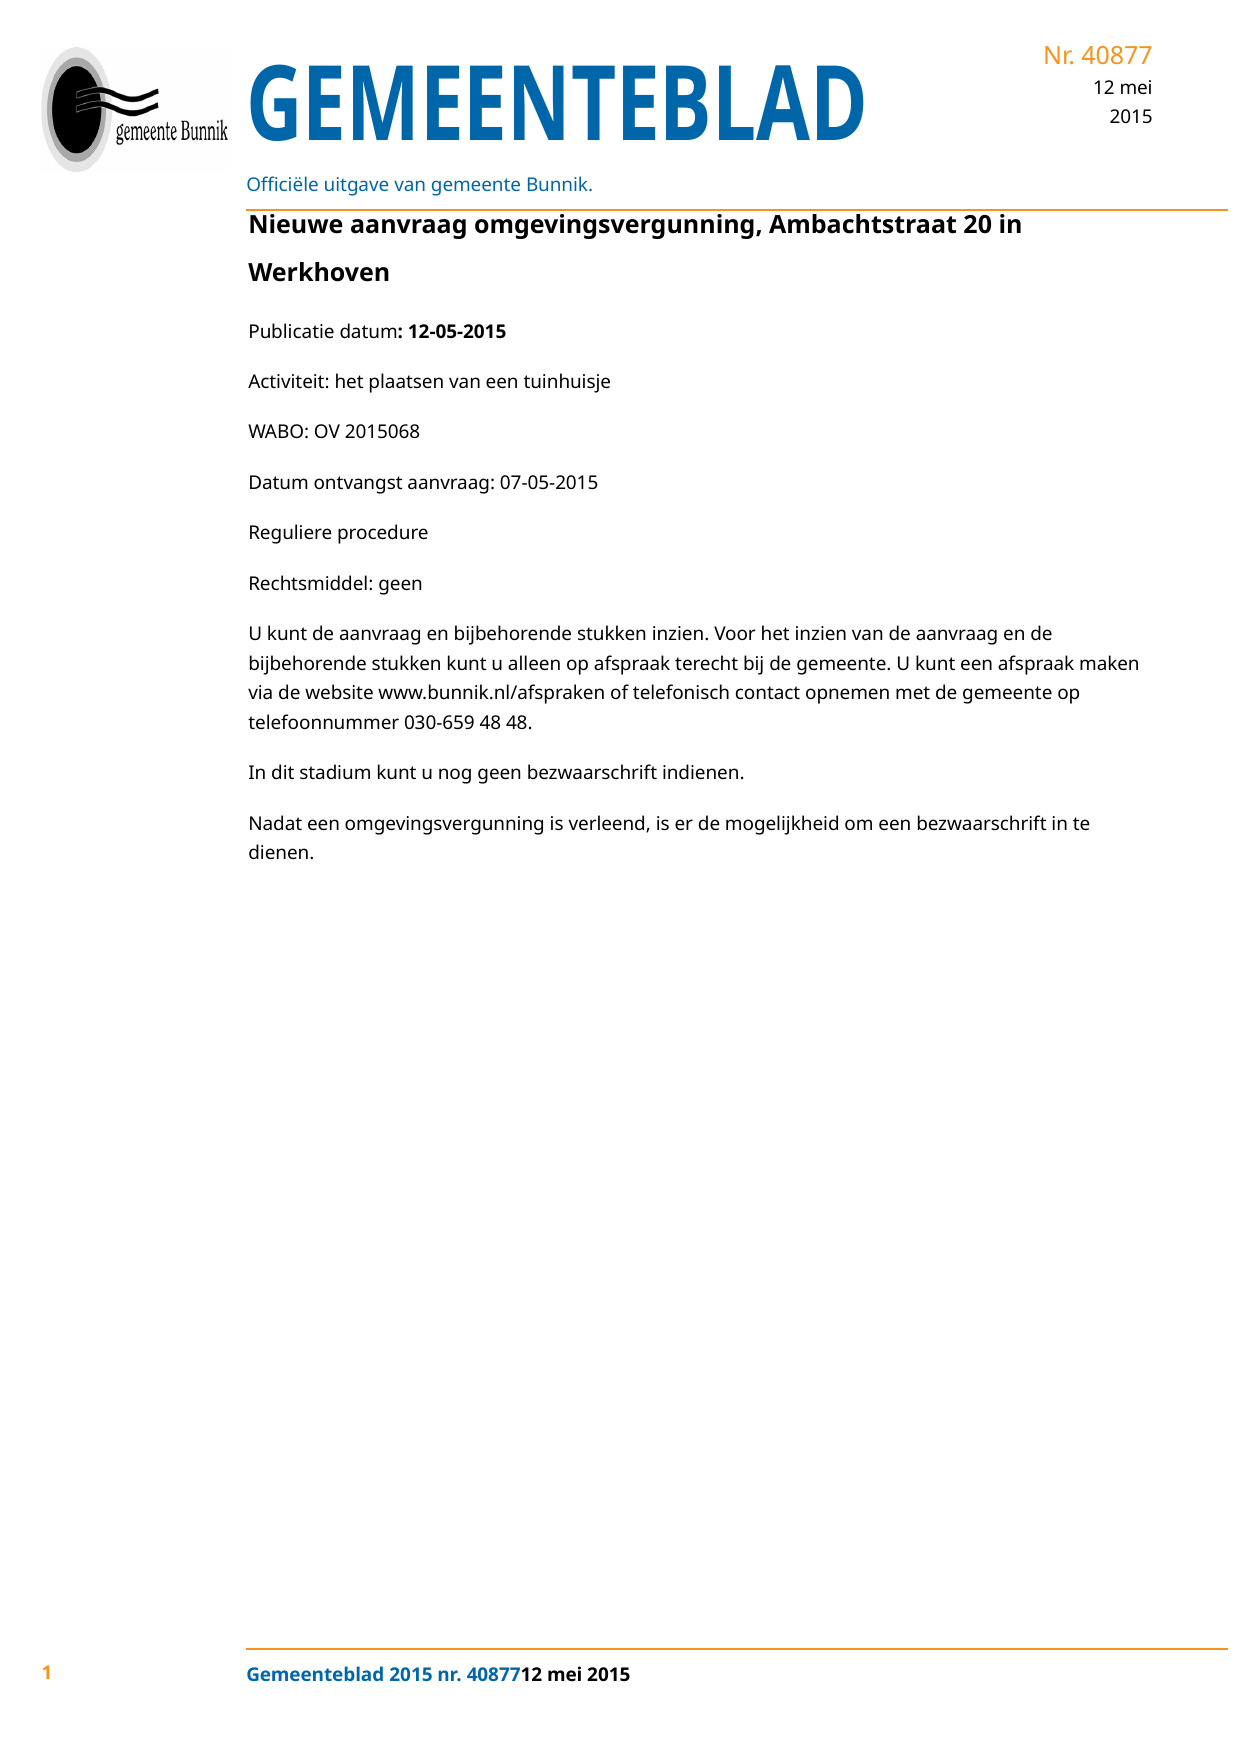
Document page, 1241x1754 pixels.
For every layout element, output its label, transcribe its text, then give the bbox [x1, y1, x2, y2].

text Nadat een omgevingsvergunning is verleend, is er de mogelijkheid om een bezwaarschrift in te dienen. [248, 810, 1152, 865]
text Reguliere procedure [248, 519, 1152, 545]
text Nieuwe aanvraag omgevingsvergunning, Ambachtstraat 20 in Werkhoven [248, 211, 1152, 288]
text Activiteit: het plaatsen van een tuinhuisje [248, 368, 1152, 394]
text Rechtsmiddel: geen [248, 570, 1152, 596]
text Publicatie datum: 12-05-2015 [248, 318, 1152, 344]
text Datum ontvangst aanvraag: 07-05-2015 [248, 469, 1152, 495]
text In dit stadium kunt u nog geen bezwaarschrift indienen. [248, 759, 1152, 785]
picture [41, 47, 231, 172]
text U kunt de aanvraag en bijbehorende stukken inzien. Voor het inzien van de aanvraag en de bijbehorende stukken kunt u alleen op afspraak terecht bij de gemeente. U kunt een afspraak maken via de website www.bunnik.nl/afspraken of telefonisch contact opnemen met de gemeente op telefoonnummer 030-659 48 48. [248, 620, 1152, 735]
text WABO: OV 2015068 [248, 419, 1152, 444]
